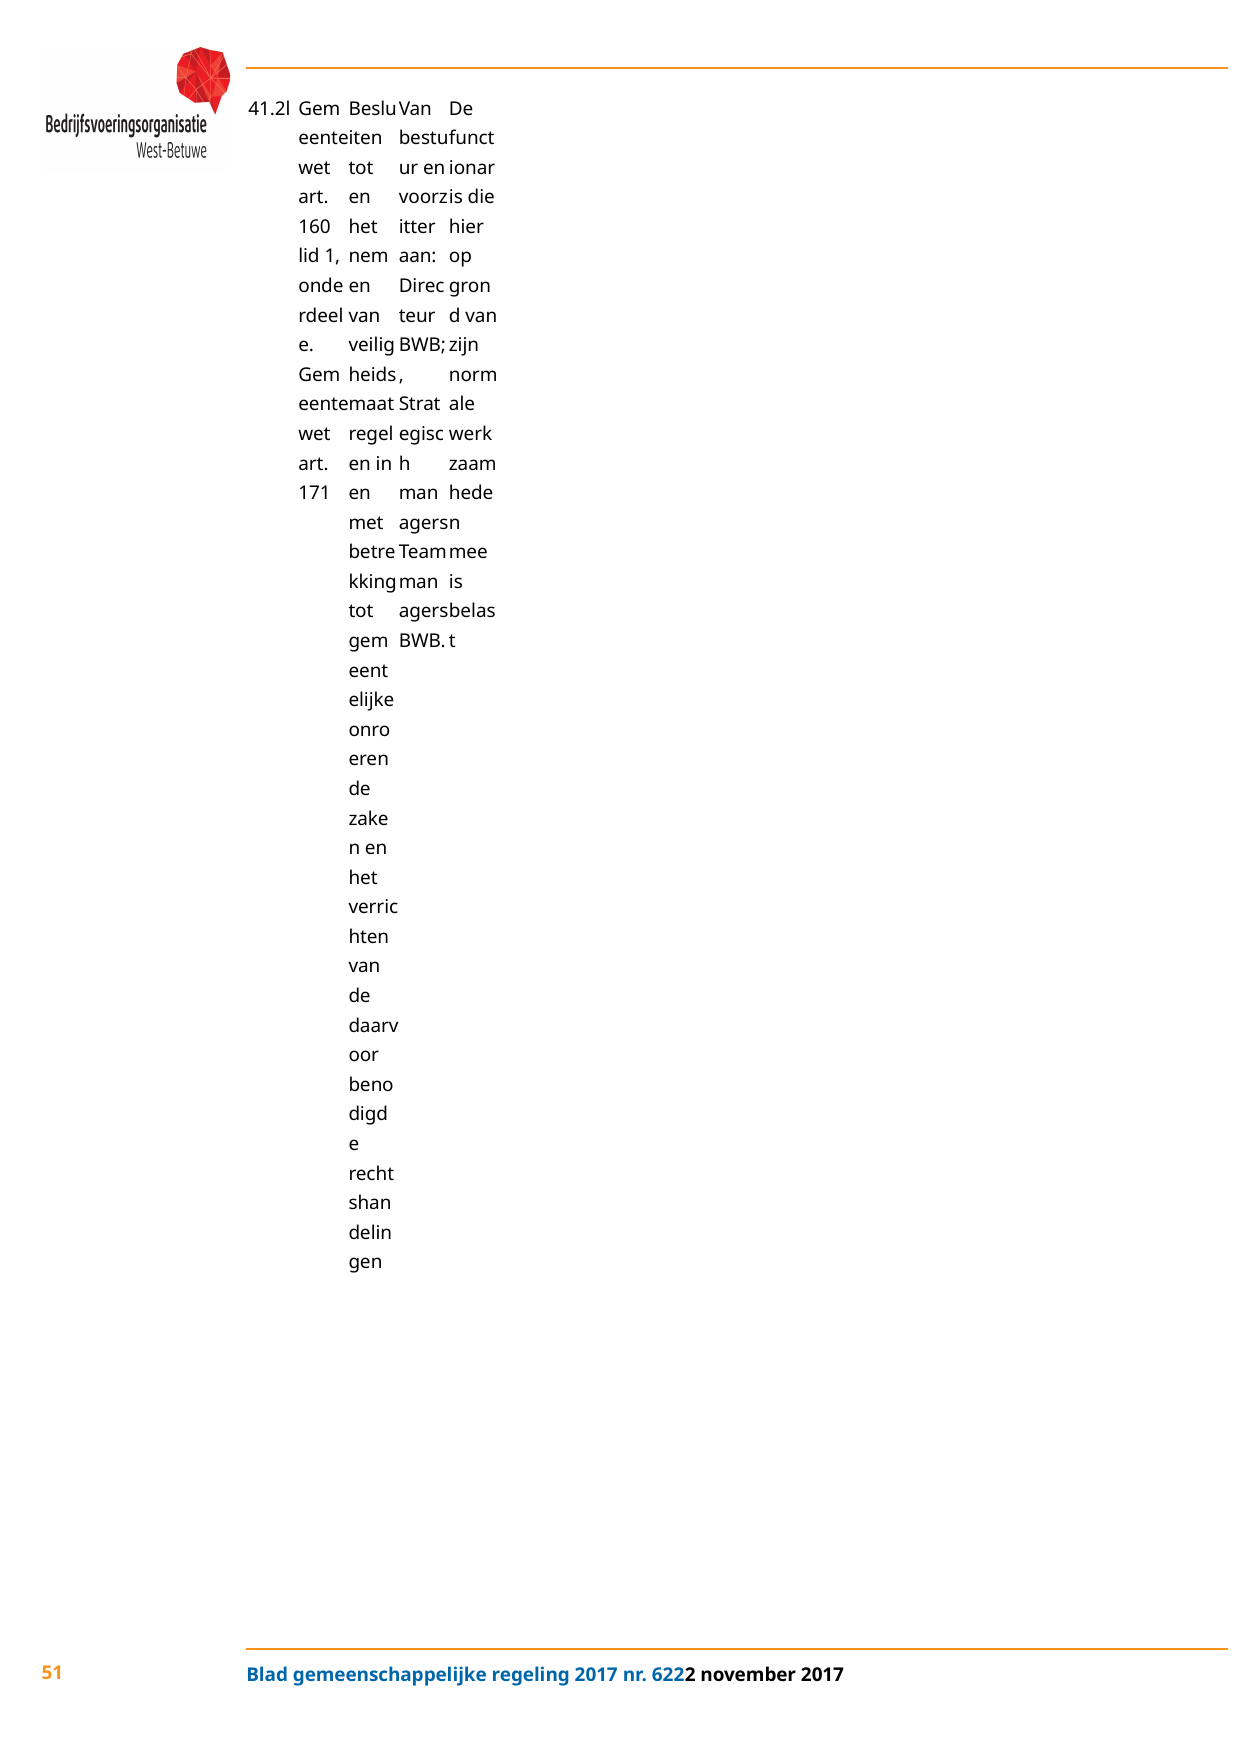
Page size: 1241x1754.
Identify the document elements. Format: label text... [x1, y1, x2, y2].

table_cell Gemeentewet art. 160 lid 1, onderdeel e. Gemeentewet art. 171 [298, 95, 348, 1274]
table_cell De functionaris die hier op grond van zijn normale werkzaamheden mee is belast [449, 95, 499, 1274]
table_cell Besluiten tot en het nemen van veiligheidsmaatregelen in en met betrekking tot gemeentelijke onroerende zaken en het verrichten van de daarvoor benodigde rechtshandelingen [348, 95, 398, 1274]
table_cell 41.2l [248, 95, 298, 1274]
table_cell Van bestuur en voorzitter aan: Directeur BWB;, Strategisch managers Teammanagers BWB. [399, 95, 449, 1274]
picture [41, 47, 231, 172]
table_cell [499, 95, 549, 1274]
